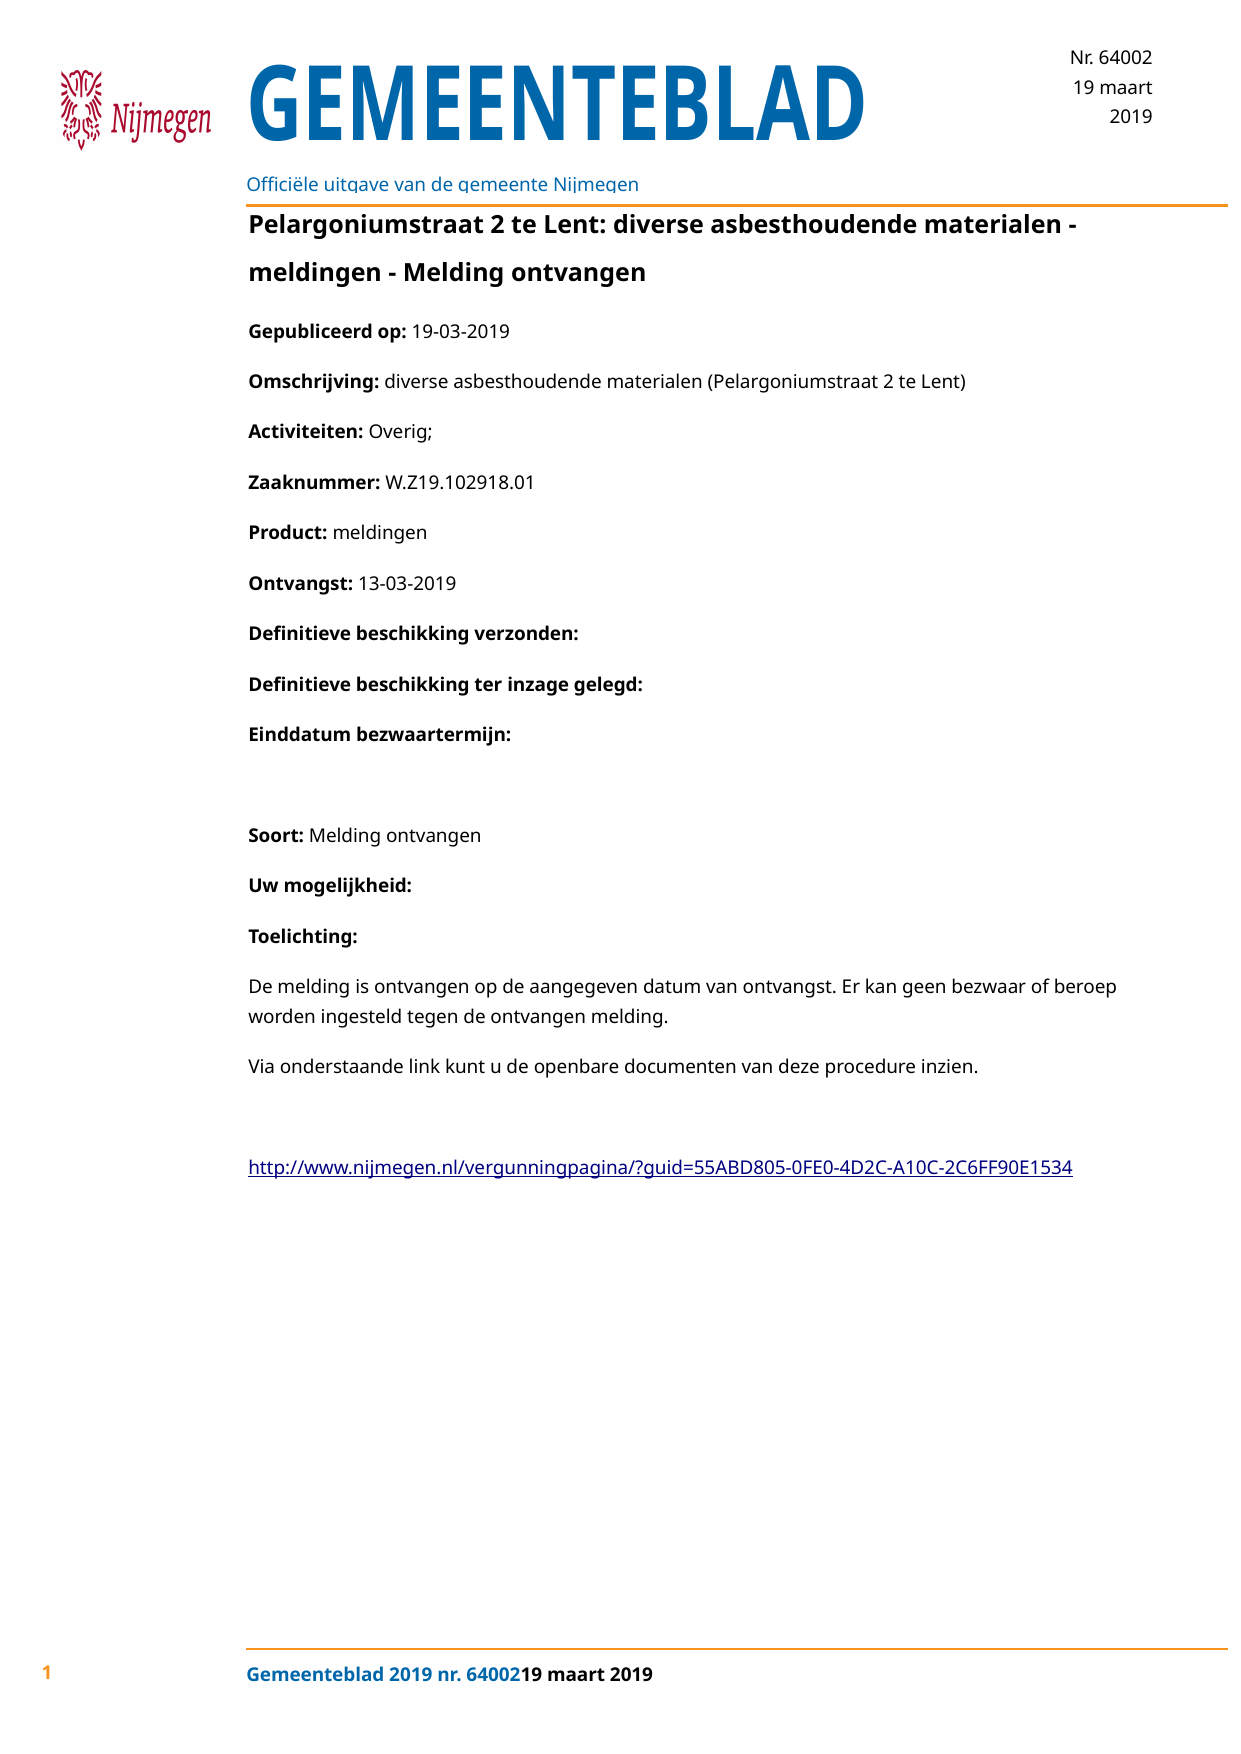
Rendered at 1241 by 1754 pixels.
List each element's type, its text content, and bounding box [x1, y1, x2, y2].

text Gepubliceerd op: 19-03-2019 [248, 318, 1152, 344]
text http://www.nijmegen.nl/vergunningpagina/?guid=55ABD805-0FE0-4D2C-A10C-2C6FF90E1534 [248, 1154, 1152, 1180]
text Zaaknummer: W.Z19.102918.01 [248, 469, 1152, 495]
text Toelichting: [248, 923, 1152, 949]
text Pelargoniumstraat 2 te Lent: diverse asbesthoudende materialen - meldingen - Melding ontvangen [248, 207, 1152, 288]
text Product: meldingen [248, 519, 1152, 545]
text Einddatum bezwaartermijn: [248, 721, 1152, 747]
text De melding is ontvangen op de aangegeven datum van ontvangst. Er kan geen bezwaar of beroep worden ingesteld tegen de ontvangen melding. [248, 973, 1152, 1029]
text Definitieve beschikking verzonden: [248, 620, 1152, 646]
text Via onderstaande link kunt u de openbare documenten van deze procedure inzien. [248, 1053, 1152, 1079]
text Definitieve beschikking ter inzage gelegd: [248, 671, 1152, 697]
text Activiteiten: Overig; [248, 419, 1152, 444]
text Ontvangst: 13-03-2019 [248, 570, 1152, 596]
text Soort: Melding ontvangen [248, 822, 1152, 848]
picture [41, 47, 231, 172]
text Uw mogelijkheid: [248, 872, 1152, 898]
text Omschrijving: diverse asbesthoudende materialen (Pelargoniumstraat 2 te Lent) [248, 368, 1152, 394]
